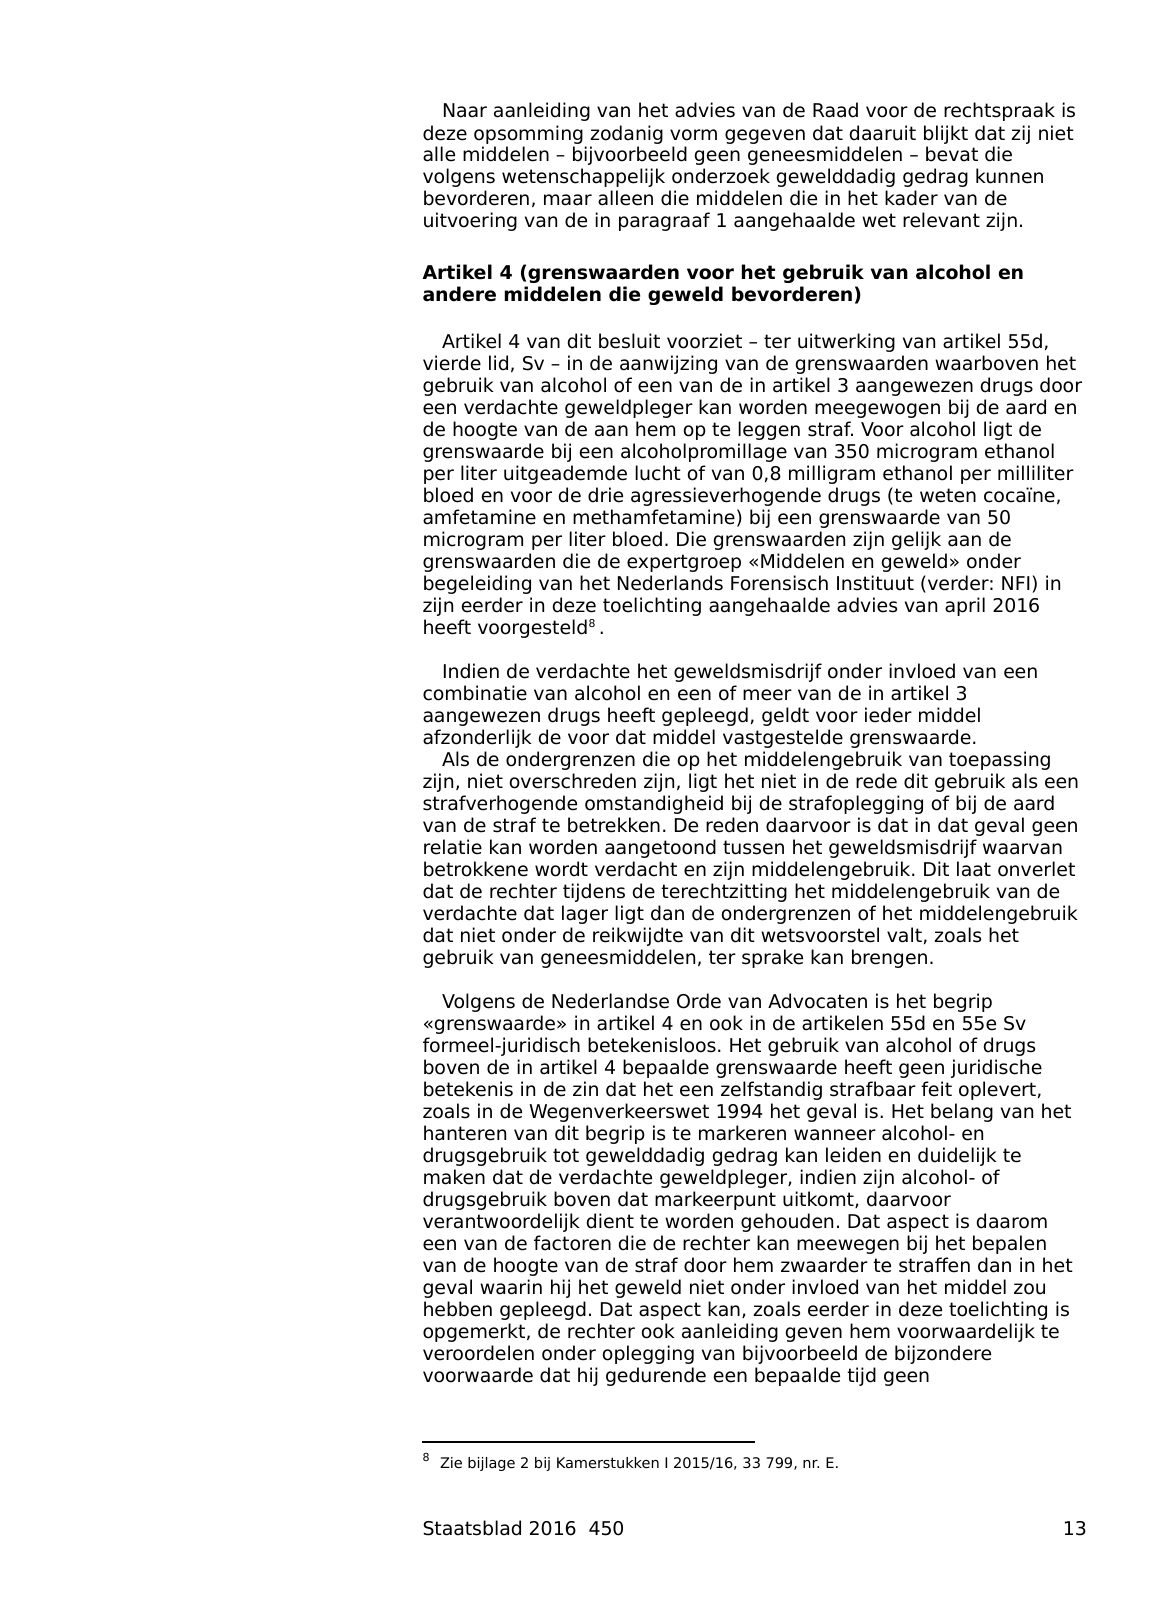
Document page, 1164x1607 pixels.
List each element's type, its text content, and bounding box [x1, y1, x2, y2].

text Volgens de Nederlandse Orde van Advocaten is het begrip «grenswaarde» in artikel 4 en ook in de artikelen 55d en 55e Sv formeel-juridisch betekenisloos. Het gebruik van alcohol of drugs boven de in artikel 4 bepaalde grenswaarde heeft geen juridische betekenis in de zin dat het een zelfstandig strafbaar feit oplevert, zoals in de Wegenverkeerswet 1994 het geval is. Het belang van het hanteren van dit begrip is te markeren wanneer alcohol- en drugsgebruik tot gewelddadig gedrag kan leiden en duidelijk te maken dat de verdachte geweldpleger, indien zijn alcohol- of drugsgebruik boven dat markeerpunt uitkomt, daarvoor verantwoordelijk dient te worden gehouden. Dat aspect is daarom een van de factoren die de rechter kan meewegen bij het bepalen van de hoogte van de straf door hem zwaarder te straffen dan in het geval waarin hij het geweld niet onder invloed van het middel zou hebben gepleegd. Dat aspect kan, zoals eerder in deze toelichting is opgemerkt, de rechter ook aanleiding geven hem voorwaardelijk te veroordelen onder oplegging van bijvoorbeeld de bijzondere voorwaarde dat hij gedurende een bepaalde tijd geen [422, 991, 1087, 1387]
text Als de ondergrenzen die op het middelengebruik van toepassing zijn, niet overschreden zijn, ligt het niet in de rede dit gebruik als een strafverhogende omstandigheid bij de strafoplegging of bij de aard van de straf te betrekken. De reden daarvoor is dat in dat geval geen relatie kan worden aangetoond tussen het geweldsmisdrijf waarvan betrokkene wordt verdacht en zijn middelengebruik. Dit laat onverlet dat de rechter tijdens de terechtzitting het middelengebruik van de verdachte dat lager ligt dan de ondergrenzen of het middelengebruik dat niet onder de reikwijdte van dit wetsvoorstel valt, zoals het gebruik van geneesmiddelen, ter sprake kan brengen. [422, 749, 1087, 969]
text Zie bijlage 2 bij Kamerstukken I 2015/16, 33 799, nr. E. [422, 1451, 1087, 1473]
text Artikel 4 van dit besluit voorziet – ter uitwerking van artikel 55d, vierde lid, Sv – in de aanwijzing van de grenswaarden waarboven het gebruik van alcohol of een van de in artikel 3 aangewezen drugs door een verdachte geweldpleger kan worden meegewogen bij de aard en de hoogte van de aan hem op te leggen straf. Voor alcohol ligt de grenswaarde bij een alcoholpromillage van 350 microgram ethanol per liter uitgeademde lucht of van 0,8 milligram ethanol per milliliter bloed en voor de drie agressieverhogende drugs (te weten cocaïne, amfetamine en methamfetamine) bij een grenswaarde van 50 microgram per liter bloed. Die grenswaarden zijn gelijk aan de grenswaarden die de expertgroep «Middelen en geweld» onder begeleiding van het Nederlands Forensisch Instituut (verder: NFI) in zijn eerder in deze toelichting aangehaalde advies van april 2016 heeft voorgesteld. [422, 331, 1087, 639]
text Indien de verdachte het geweldsmisdrijf onder invloed van een combinatie van alcohol en een of meer van de in artikel 3 aangewezen drugs heeft gepleegd, geldt voor ieder middel afzonderlijk de voor dat middel vastgestelde grenswaarde. [422, 661, 1087, 749]
text Naar aanleiding van het advies van de Raad voor de rechtspraak is deze opsomming zodanig vorm gegeven dat daaruit blijkt dat zij niet alle middelen – bijvoorbeeld geen geneesmiddelen – bevat die volgens wetenschappelijk onderzoek gewelddadig gedrag kunnen bevorderen, maar alleen die middelen die in het kader van de uitvoering van de in paragraaf 1 aangehaalde wet relevant zijn. [422, 100, 1087, 232]
subtitle Artikel 4 (grenswaarden voor het gebruik van alcohol en andere middelen die geweld bevorderen) [422, 262, 1087, 306]
